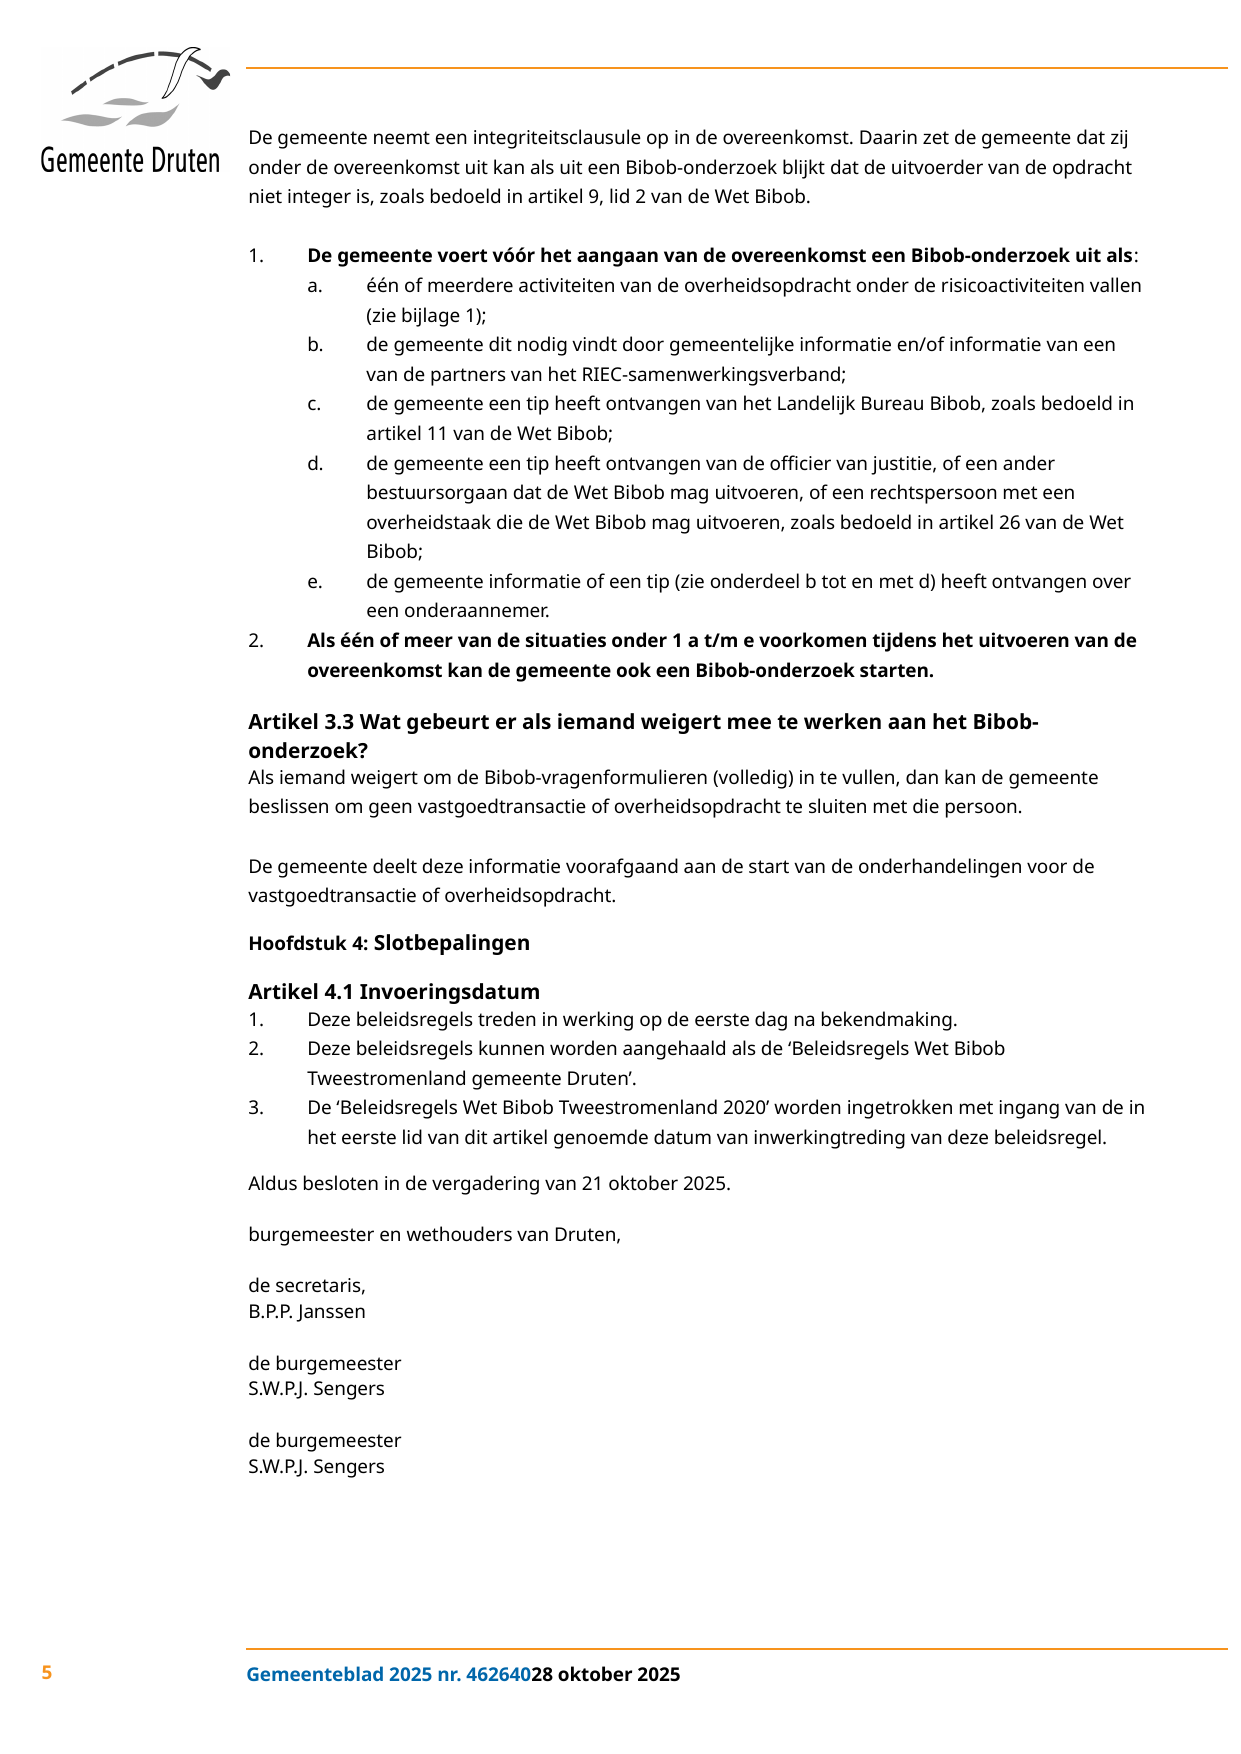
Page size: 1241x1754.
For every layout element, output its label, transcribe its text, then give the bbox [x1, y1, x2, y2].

list Deze beleidsregels treden in werking op de eerste dag na bekendmaking. [248, 1006, 1152, 1032]
text S.W.P.J. Sengers [248, 1453, 1152, 1478]
list Deze beleidsregels kunnen worden aangehaald als de ‘Beleidsregels Wet Bibob Tweestromenland gemeente Druten’. [248, 1035, 1152, 1091]
text de burgemeester [248, 1427, 1152, 1453]
list de gemeente informatie of een tip (zie onderdeel b tot en met d) heeft ontvangen over een onderaannemer. [307, 568, 1152, 623]
list De gemeente voert vóór het aangaan van de overeenkomst een Bibob-onderzoek uit als: [248, 243, 1152, 268]
list Als één of meer van de situaties onder 1 a t/m e voorkomen tijdens het uitvoeren van de overeenkomst kan de gemeente ook een Bibob-onderzoek starten. [248, 627, 1152, 683]
list één of meerdere activiteiten van de overheidsopdracht onder de risicoactiviteiten vallen (zie bijlage 1); [307, 272, 1152, 328]
text De gemeente neemt een integriteitsclausule op in de overeenkomst. Daarin zet de gemeente dat zij onder de overeenkomst uit kan als uit een Bibob-onderzoek blijkt dat de uitvoerder van de opdracht niet integer is, zoals bedoeld in artikel 9, lid 2 van de Wet Bibob. [248, 124, 1152, 209]
text burgemeester en wethouders van Druten, [248, 1221, 1152, 1247]
list de gemeente dit nodig vindt door gemeentelijke informatie en/of informatie van een van de partners van het RIEC-samenwerkingsverband; [307, 331, 1152, 387]
text Hoofdstuk 4: Slotbepalingen [248, 928, 1152, 957]
list de gemeente een tip heeft ontvangen van de officier van justitie, of een ander bestuursorgaan dat de Wet Bibob mag uitvoeren, of een rechtspersoon met een overheidstaak die de Wet Bibob mag uitvoeren, zoals bedoeld in artikel 26 van de Wet Bibob; [307, 450, 1152, 564]
text Aldus besloten in de vergadering van 21 oktober 2025. [248, 1170, 1152, 1196]
text De gemeente deelt deze informatie voorafgaand aan de start van de onderhandelingen voor de vastgoedtransactie of overheidsopdracht. [248, 853, 1152, 908]
text de burgemeester [248, 1350, 1152, 1376]
text S.W.P.J. Sengers [248, 1376, 1152, 1401]
text Als iemand weigert om de Bibob-vragenformulieren (volledig) in te vullen, dan kan de gemeente beslissen om geen vastgoedtransactie of overheidsopdracht te sluiten met die persoon. [248, 764, 1152, 819]
picture [41, 47, 231, 172]
text B.P.P. Janssen [248, 1298, 1152, 1324]
text de secretaris, [248, 1273, 1152, 1298]
text Artikel 4.1 Invoeringsdatum [248, 977, 1152, 1006]
text Artikel 3.3 Wat gebeurt er als iemand weigert mee te werken aan het Bibob-onderzoek? [248, 707, 1152, 764]
list de gemeente een tip heeft ontvangen van het Landelijk Bureau Bibob, zoals bedoeld in artikel 11 van de Wet Bibob; [307, 391, 1152, 446]
list De ‘Beleidsregels Wet Bibob Tweestromenland 2020’ worden ingetrokken met ingang van de in het eerste lid van dit artikel genoemde datum van inwerkingtreding van deze beleidsregel. [248, 1094, 1152, 1150]
